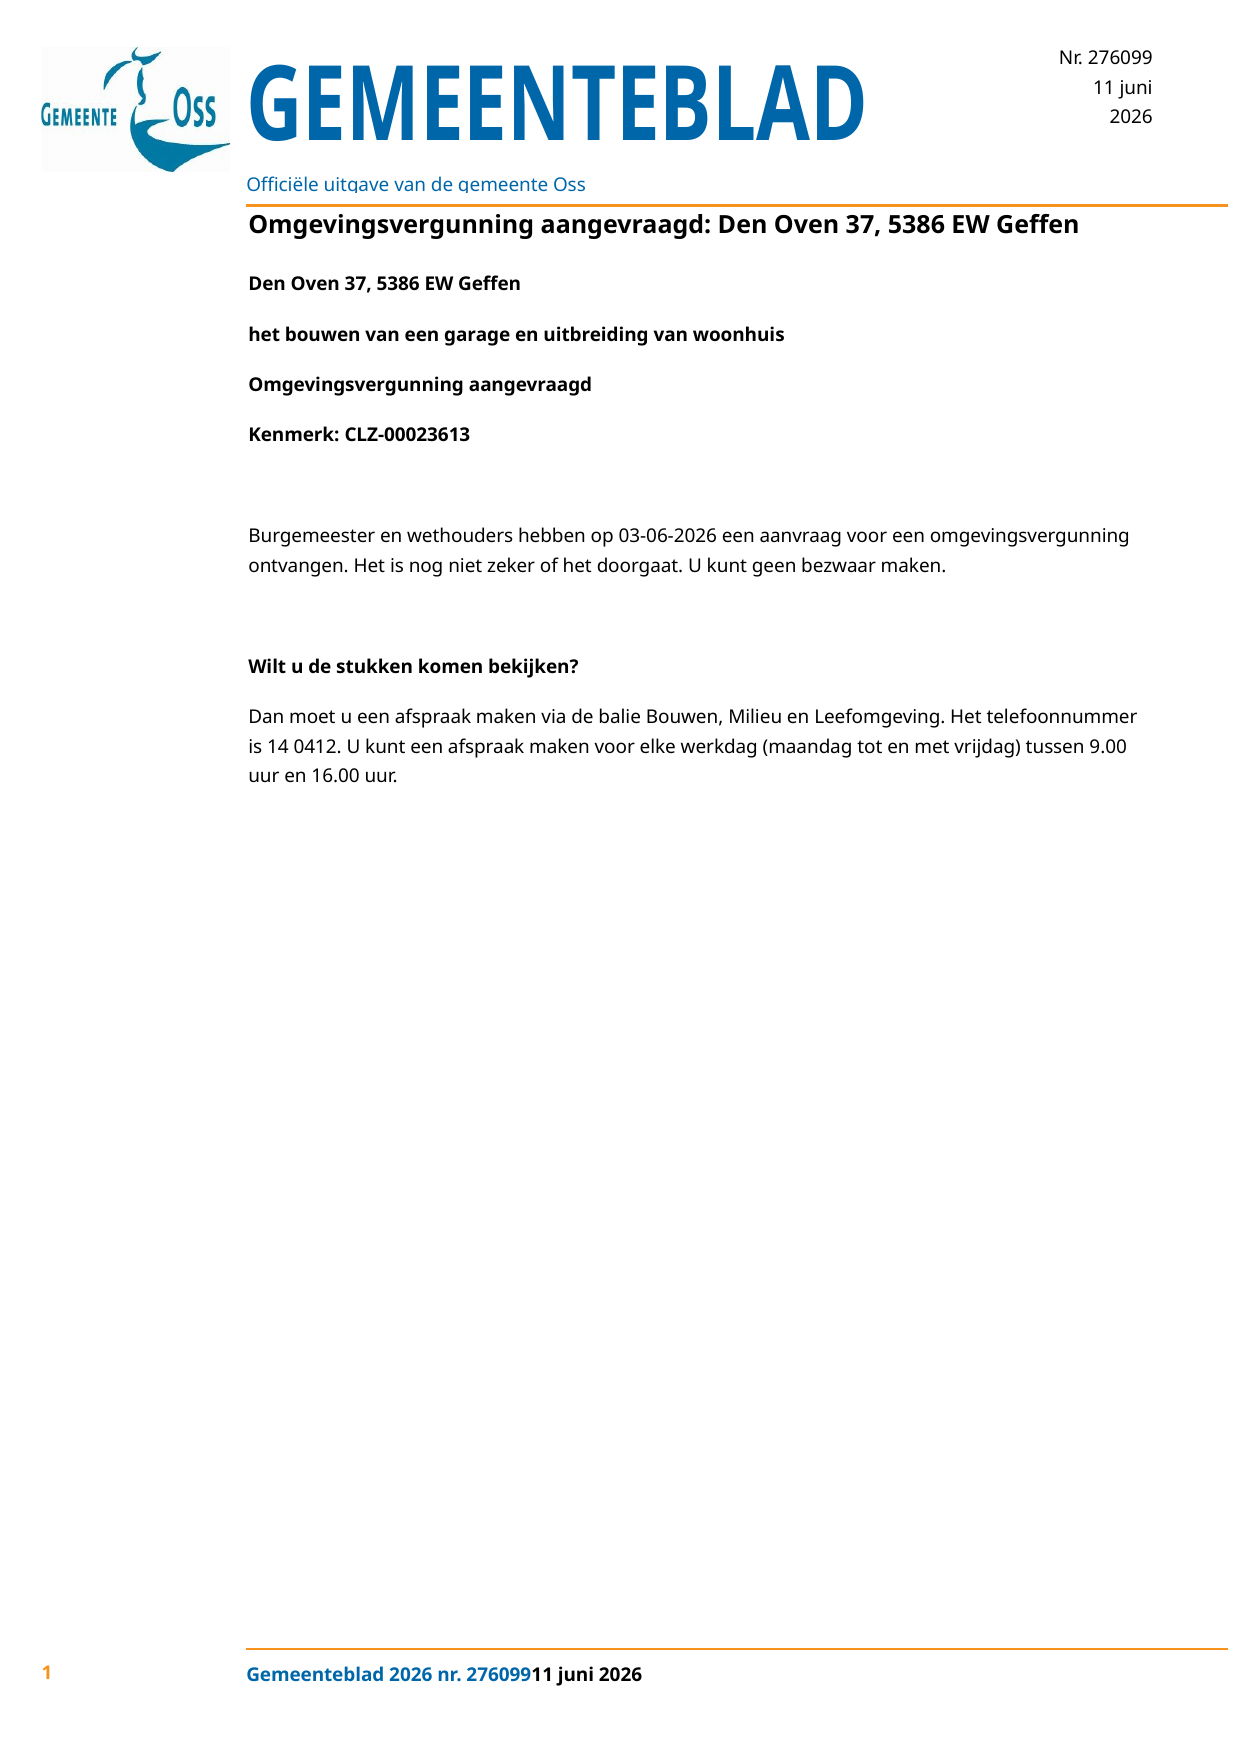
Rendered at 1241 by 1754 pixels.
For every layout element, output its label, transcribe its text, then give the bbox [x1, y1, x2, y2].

picture [41, 47, 231, 172]
text Omgevingsvergunning aangevraagd: Den Oven 37, 5386 EW Geffen [248, 207, 1152, 241]
text Wilt u de stukken komen bekijken? [248, 653, 1152, 678]
text Kenmerk: CLZ-00023613 [248, 422, 1152, 447]
text Burgemeester en wethouders hebben op 03-06-2026 een aanvraag voor een omgevingsvergunning ontvangen. Het is nog niet zeker of het doorgaat. U kunt geen bezwaar maken. [248, 522, 1152, 578]
text Omgevingsvergunning aangevraagd [248, 371, 1152, 397]
text het bouwen van een garage en uitbreiding van woonhuis [248, 321, 1152, 346]
text Dan moet u een afspraak maken via de balie Bouwen, Milieu en Leefomgeving. Het telefoonnummer is 14 0412. U kunt een afspraak maken voor elke werkdag (maandag tot en met vrijdag) tussen 9.00 uur en 16.00 uur. [248, 703, 1152, 788]
text Den Oven 37, 5386 EW Geffen [248, 270, 1152, 296]
